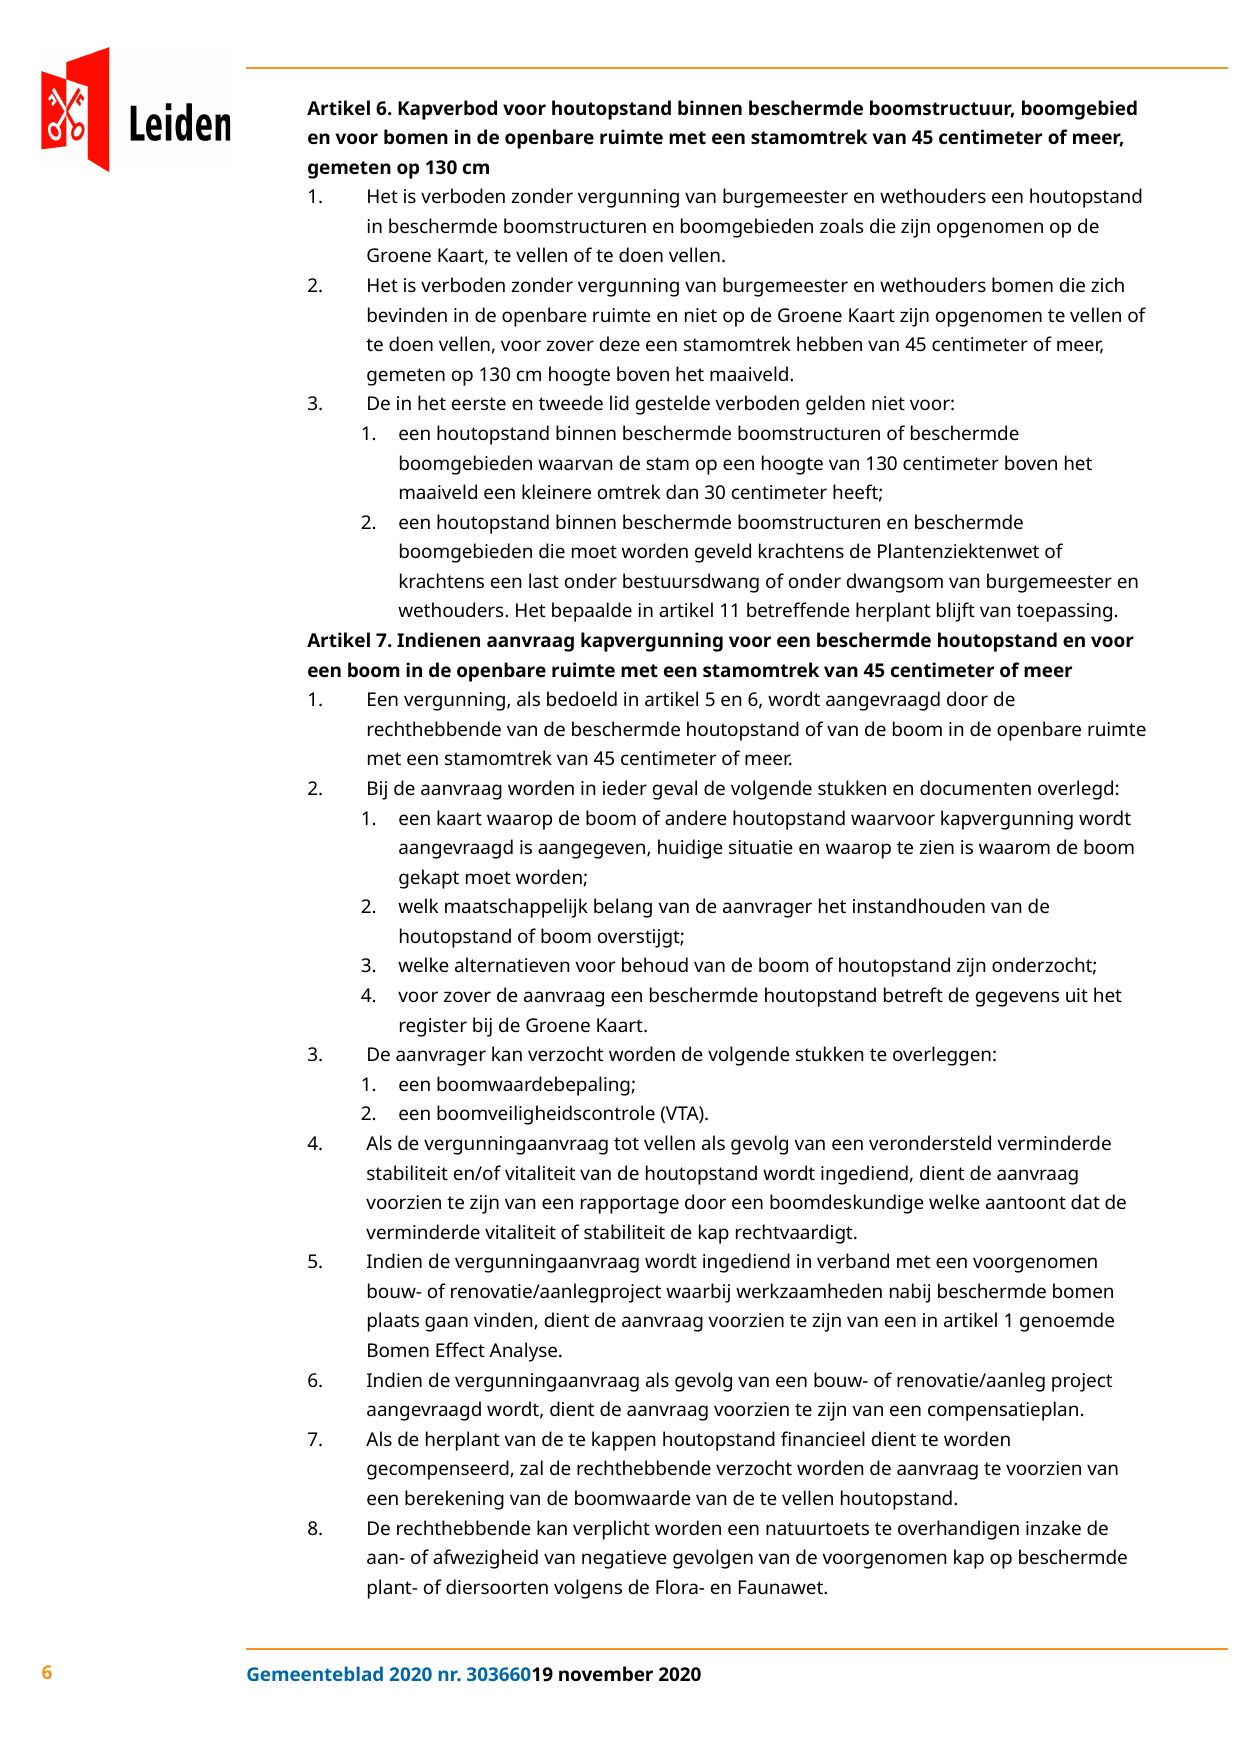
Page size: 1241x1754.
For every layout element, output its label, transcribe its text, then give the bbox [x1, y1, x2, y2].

list een houtopstand binnen beschermde boomstructuren of beschermde boomgebieden waarvan de stam op een hoogte van 130 centimeter boven het maaiveld een kleinere omtrek dan 30 centimeter heeft; [361, 420, 1152, 505]
list De rechthebbende kan verplicht worden een natuurtoets te overhandigen inzake de aan- of afwezigheid van negatieve gevolgen van de voorgenomen kap op beschermde plant- of diersoorten volgens de Flora- en Faunawet. [307, 1515, 1152, 1600]
list Bij de aanvraag worden in ieder geval de volgende stukken en documenten overlegd: [307, 775, 1152, 801]
list Een vergunning, als bedoeld in artikel 5 en 6, wordt aangevraagd door de rechthebbende van de beschermde houtopstand of van de boom in de openbare ruimte met een stamomtrek van 45 centimeter of meer. [307, 686, 1152, 771]
list een houtopstand binnen beschermde boomstructuren en beschermde boomgebieden die moet worden geveld krachtens de Plantenziektenwet of krachtens een last onder bestuursdwang of onder dwangsom van burgemeester en wethouders. Het bepaalde in artikel 11 betreffende herplant blijft van toepassing. [361, 509, 1152, 623]
list Als de vergunningaanvraag tot vellen als gevolg van een verondersteld verminderde stabiliteit en/of vitaliteit van de houtopstand wordt ingediend, dient de aanvraag voorzien te zijn van een rapportage door een boomdeskundige welke aantoont dat de verminderde vitaliteit of stabiliteit de kap rechtvaardigt. [307, 1130, 1152, 1245]
picture [41, 47, 231, 172]
list Indien de vergunningaanvraag als gevolg van een bouw- of renovatie/aanleg project aangevraagd wordt, dient de aanvraag voorzien te zijn van een compensatieplan. [307, 1367, 1152, 1422]
list Als de herplant van de te kappen houtopstand financieel dient te worden gecompenseerd, zal de rechthebbende verzocht worden de aanvraag te voorzien van een berekening van de boomwaarde van de te vellen houtopstand. [307, 1426, 1152, 1511]
list een boomveiligheidscontrole (VTA). [361, 1101, 1152, 1126]
list Het is verboden zonder vergunning van burgemeester en wethouders een houtopstand in beschermde boomstructuren en boomgebieden zoals die zijn opgenomen op de Groene Kaart, te vellen of te doen vellen. [307, 183, 1152, 268]
list een boomwaardebepaling; [361, 1071, 1152, 1097]
list Artikel 6. Kapverbod voor houtopstand binnen beschermde boomstructuur, boomgebied en voor bomen in de openbare ruimte met een stamomtrek van 45 centimeter of meer, gemeten op 130 cm [248, 95, 1152, 180]
list De aanvrager kan verzocht worden de volgende stukken te overleggen: [307, 1041, 1152, 1067]
list De in het eerste en tweede lid gestelde verboden gelden niet voor: [307, 391, 1152, 416]
list Indien de vergunningaanvraag wordt ingediend in verband met een voorgenomen bouw- of renovatie/aanlegproject waarbij werkzaamheden nabij beschermde bomen plaats gaan vinden, dient de aanvraag voorzien te zijn van een in artikel 1 genoemde Bomen Effect Analyse. [307, 1248, 1152, 1363]
list welke alternatieven voor behoud van de boom of houtopstand zijn onderzocht; [361, 953, 1152, 978]
list Artikel 7. Indienen aanvraag kapvergunning voor een beschermde houtopstand en voor een boom in de openbare ruimte met een stamomtrek van 45 centimeter of meer [248, 627, 1152, 683]
list een kaart waarop de boom of andere houtopstand waarvoor kapvergunning wordt aangevraagd is aangegeven, huidige situatie en waarop te zien is waarom de boom gekapt moet worden; [361, 805, 1152, 890]
list welk maatschappelijk belang van de aanvrager het instandhouden van de houtopstand of boom overstijgt; [361, 893, 1152, 949]
list voor zover de aanvraag een beschermde houtopstand betreft de gegevens uit het register bij de Groene Kaart. [361, 982, 1152, 1038]
list Het is verboden zonder vergunning van burgemeester en wethouders bomen die zich bevinden in de openbare ruimte en niet op de Groene Kaart zijn opgenomen te vellen of te doen vellen, voor zover deze een stamomtrek hebben van 45 centimeter of meer, gemeten op 130 cm hoogte boven het maaiveld. [307, 272, 1152, 387]
